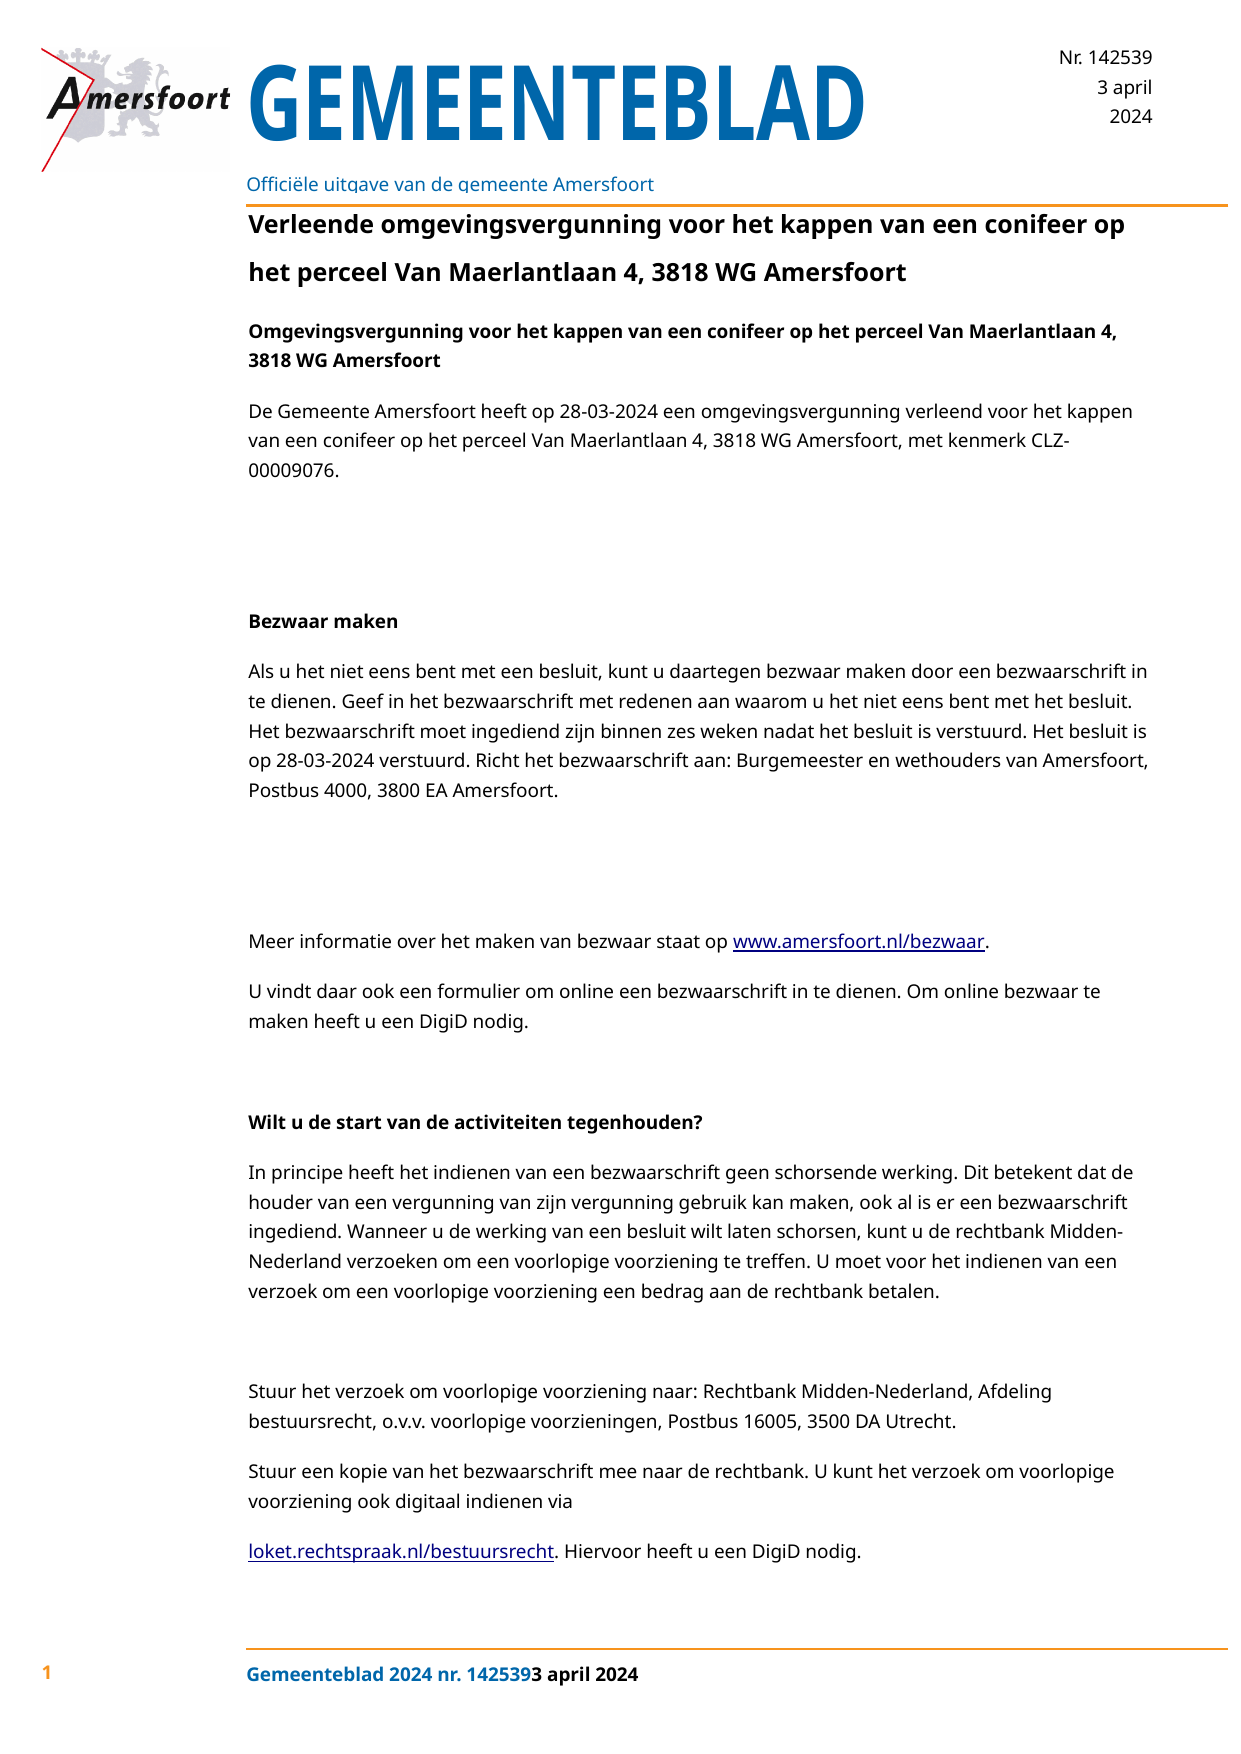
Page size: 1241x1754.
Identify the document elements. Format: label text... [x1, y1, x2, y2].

text Stuur het verzoek om voorlopige voorziening naar: Rechtbank Midden-Nederland, Afdeling bestuursrecht, o.v.v. voorlopige voorzieningen, Postbus 16005, 3500 DA Utrecht. [248, 1379, 1152, 1434]
text U vindt daar ook een formulier om online een bezwaarschrift in te dienen. Om online bezwaar te maken heeft u een DigiD nodig. [248, 979, 1152, 1034]
text Meer informatie over het maken van bezwaar staat op www.amersfoort.nl/bezwaar. [248, 928, 1152, 954]
text loket.rechtspraak.nl/bestuursrecht. Hiervoor heeft u een DigiD nodig. [248, 1539, 1152, 1564]
text Wilt u de start van de activiteiten tegenhouden? [248, 1109, 1152, 1135]
text Stuur een kopie van het bezwaarschrift mee naar de rechtbank. U kunt het verzoek om voorlopige voorziening ook digitaal indienen via [248, 1459, 1152, 1514]
text Bezwaar maken [248, 608, 1152, 634]
text De Gemeente Amersfoort heeft op 28-03-2024 een omgevingsvergunning verleend voor het kappen van een conifeer op het perceel Van Maerlantlaan 4, 3818 WG Amersfoort, met kenmerk CLZ-00009076. [248, 398, 1152, 483]
text In principe heeft het indienen van een bezwaarschrift geen schorsende werking. Dit betekent dat de houder van een vergunning van zijn vergunning gebruik kan maken, ook al is er een bezwaarschrift ingediend. Wanneer u de werking van een besluit wilt laten schorsen, kunt u de rechtbank Midden-Nederland verzoeken om een voorlopige voorziening te treffen. U moet voor het indienen van een verzoek om een voorlopige voorziening een bedrag aan de rechtbank betalen. [248, 1159, 1152, 1304]
text Verleende omgevingsvergunning voor het kappen van een conifeer op het perceel Van Maerlantlaan 4, 3818 WG Amersfoort [248, 207, 1152, 288]
text Omgevingsvergunning voor het kappen van een conifeer op het perceel Van Maerlantlaan 4, 3818 WG Amersfoort [248, 318, 1152, 373]
picture [41, 47, 231, 172]
text Als u het niet eens bent met een besluit, kunt u daartegen bezwaar maken door een bezwaarschrift in te dienen. Geef in het bezwaarschrift met redenen aan waarom u het niet eens bent met het besluit. Het bezwaarschrift moet ingediend zijn binnen zes weken nadat het besluit is verstuurd. Het besluit is op 28-03-2024 verstuurd. Richt het bezwaarschrift aan: Burgemeester en wethouders van Amersfoort, Postbus 4000, 3800 EA Amersfoort. [248, 659, 1152, 803]
